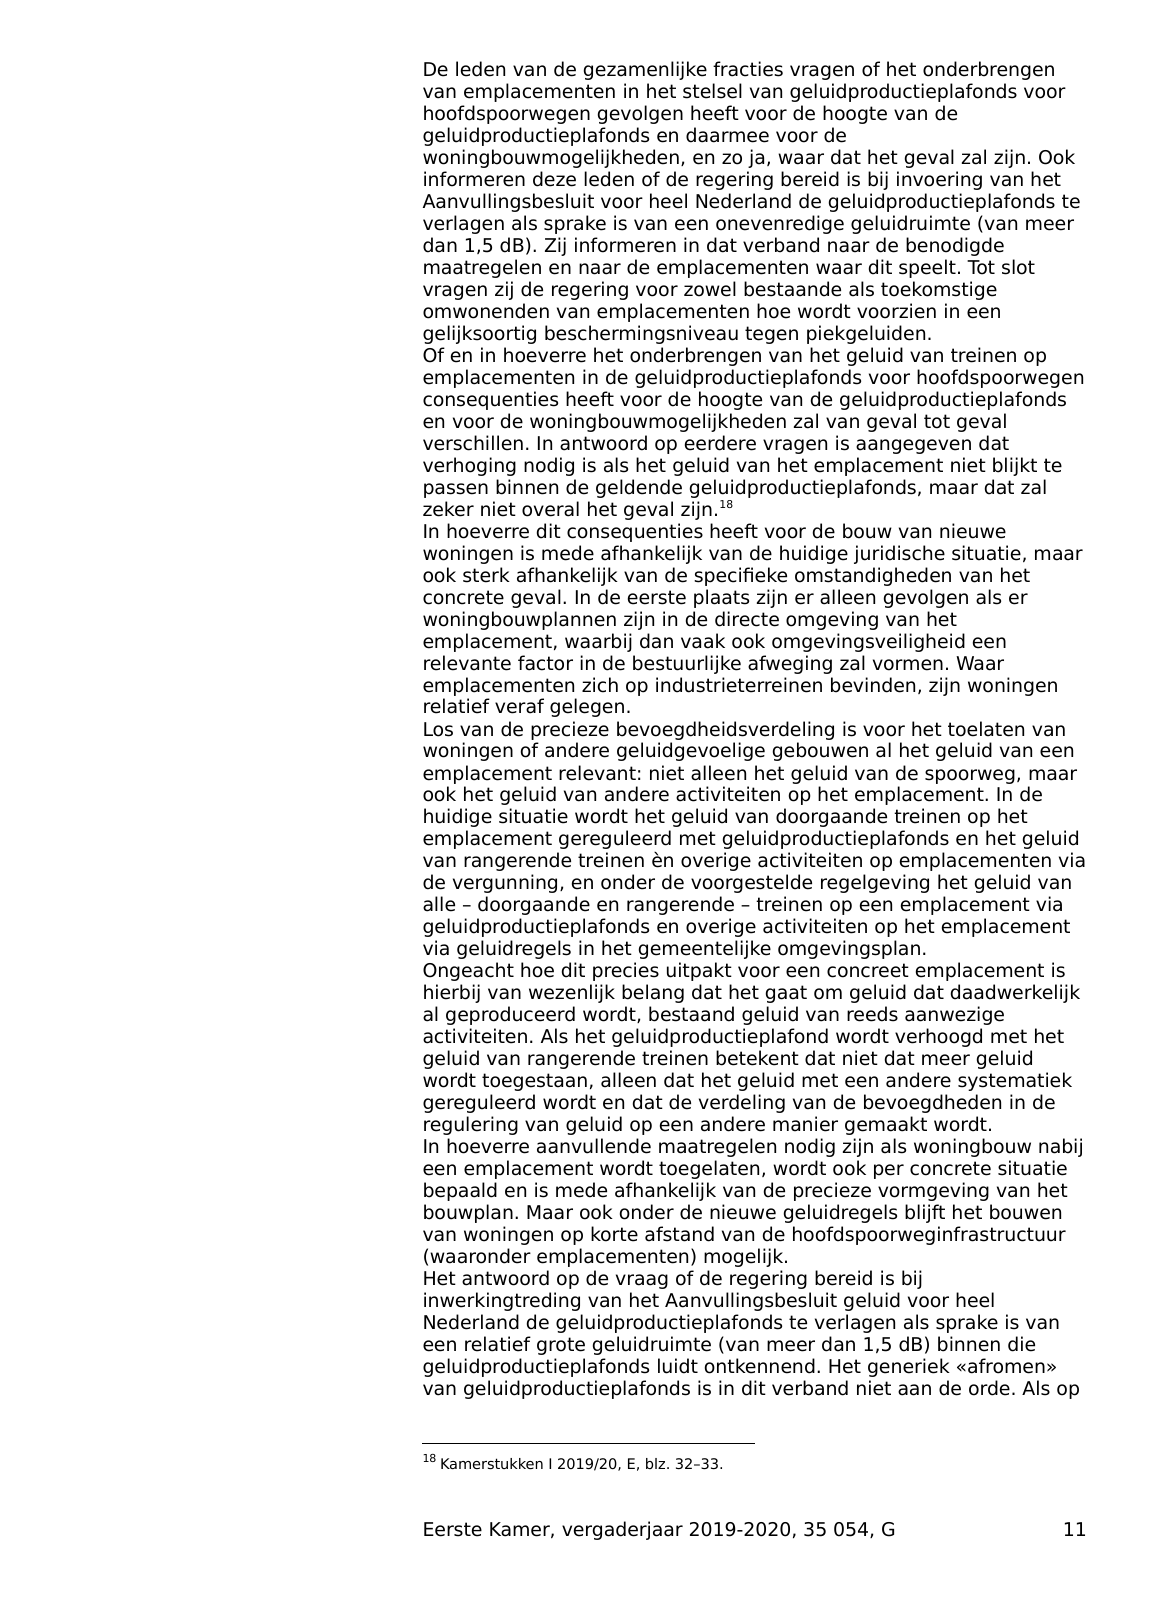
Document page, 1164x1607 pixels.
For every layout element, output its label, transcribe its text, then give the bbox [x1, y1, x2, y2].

text Kamerstukken I 2019/20, E, blz. 32–33. [422, 1452, 1087, 1474]
text Ongeacht hoe dit precies uitpakt voor een concreet emplacement is hierbij van wezenlijk belang dat het gaat om geluid dat daadwerkelijk al geproduceerd wordt, bestaand geluid van reeds aanwezige activiteiten. Als het geluidproductieplafond wordt verhoogd met het geluid van rangerende treinen betekent dat niet dat meer geluid wordt toegestaan, alleen dat het geluid met een andere systematiek gereguleerd wordt en dat de verdeling van de bevoegdheden in de regulering van geluid op een andere manier gemaakt wordt. [422, 960, 1087, 1136]
text De leden van de gezamenlijke fracties vragen of het onderbrengen van emplacementen in het stelsel van geluidproductieplafonds voor hoofdspoorwegen gevolgen heeft voor de hoogte van de geluidproductieplafonds en daarmee voor de woningbouwmogelijkheden, en zo ja, waar dat het geval zal zijn. Ook informeren deze leden of de regering bereid is bij invoering van het Aanvullingsbesluit voor heel Nederland de geluidproductieplafonds te verlagen als sprake is van een onevenredige geluidruimte (van meer dan 1,5 dB). Zij informeren in dat verband naar de benodigde maatregelen en naar de emplacementen waar dit speelt. Tot slot vragen zij de regering voor zowel bestaande als toekomstige omwonenden van emplacementen hoe wordt voorzien in een gelijksoortig beschermingsniveau tegen piekgeluiden. [422, 59, 1087, 345]
text In hoeverre aanvullende maatregelen nodig zijn als woningbouw nabij een emplacement wordt toegelaten, wordt ook per concrete situatie bepaald en is mede afhankelijk van de precieze vormgeving van het bouwplan. Maar ook onder de nieuwe geluidregels blijft het bouwen van woningen op korte afstand van de hoofdspoorweginfrastructuur (waaronder emplacementen) mogelijk. [422, 1136, 1087, 1268]
text In hoeverre dit consequenties heeft voor de bouw van nieuwe woningen is mede afhankelijk van de huidige juridische situatie, maar ook sterk afhankelijk van de specifieke omstandigheden van het concrete geval. In de eerste plaats zijn er alleen gevolgen als er woningbouwplannen zijn in de directe omgeving van het emplacement, waarbij dan vaak ook omgevingsveiligheid een relevante factor in de bestuurlijke afweging zal vormen. Waar emplacementen zich op industrieterreinen bevinden, zijn woningen relatief veraf gelegen. [422, 521, 1087, 718]
text Of en in hoeverre het onderbrengen van het geluid van treinen op emplacementen in de geluidproductieplafonds voor hoofdspoorwegen consequenties heeft voor de hoogte van de geluidproductieplafonds en voor de woningbouwmogelijkheden zal van geval tot geval verschillen. In antwoord op eerdere vragen is aangegeven dat verhoging nodig is als het geluid van het emplacement niet blijkt te passen binnen de geldende geluidproductieplafonds, maar dat zal zeker niet overal het geval zijn. [422, 345, 1087, 521]
text Los van de precieze bevoegdheidsverdeling is voor het toelaten van woningen of andere geluidgevoelige gebouwen al het geluid van een emplacement relevant: niet alleen het geluid van de spoorweg, maar ook het geluid van andere activiteiten op het emplacement. In de huidige situatie wordt het geluid van doorgaande treinen op het emplacement gereguleerd met geluidproductieplafonds en het geluid van rangerende treinen èn overige activiteiten op emplacementen via de vergunning, en onder de voorgestelde regelgeving het geluid van alle – doorgaande en rangerende – treinen op een emplacement via geluidproductieplafonds en overige activiteiten op het emplacement via geluidregels in het gemeentelijke omgevingsplan. [422, 718, 1087, 960]
text Het antwoord op de vraag of de regering bereid is bij inwerkingtreding van het Aanvullingsbesluit geluid voor heel Nederland de geluidproductieplafonds te verlagen als sprake is van een relatief grote geluidruimte (van meer dan 1,5 dB) binnen die geluidproductieplafonds luidt ontkennend. Het generiek «afromen» van geluidproductieplafonds is in dit verband niet aan de orde. Als op [422, 1268, 1087, 1400]
